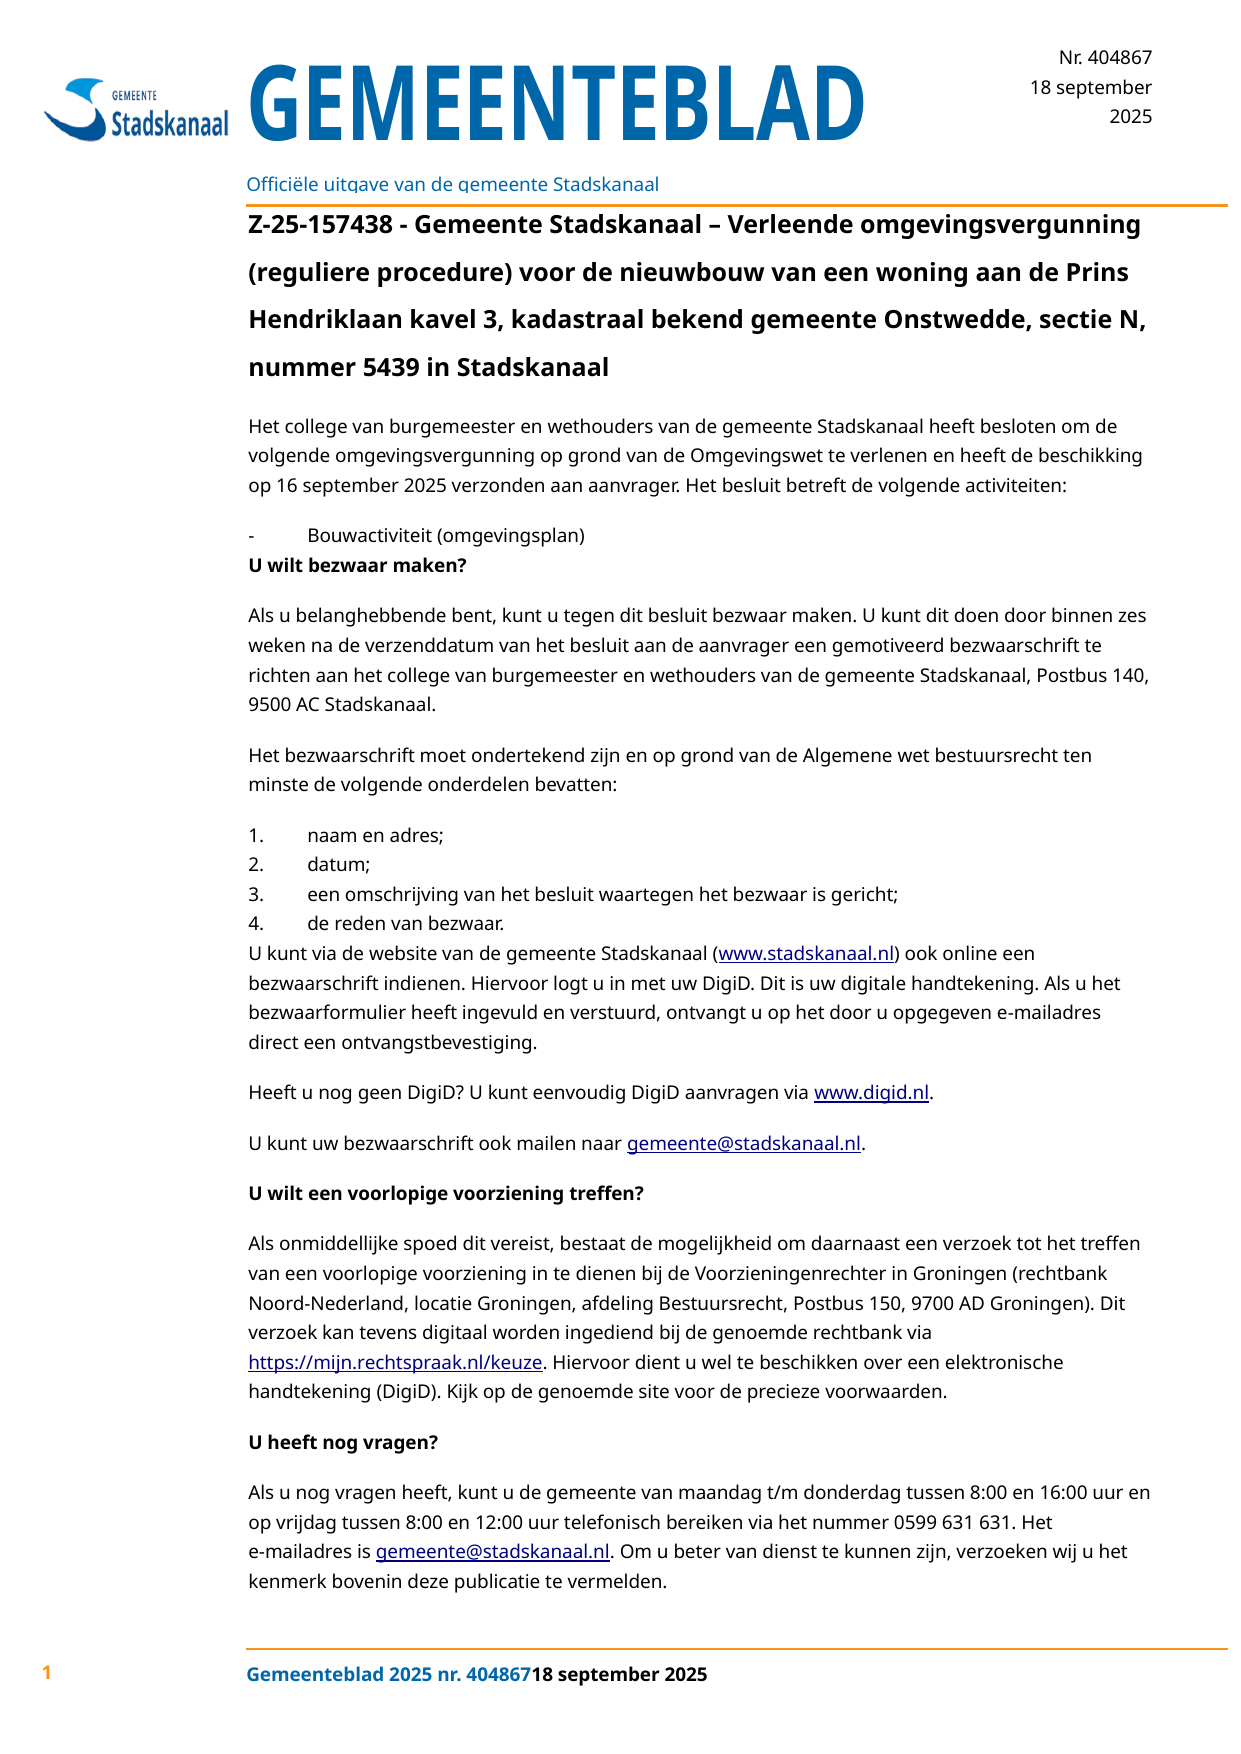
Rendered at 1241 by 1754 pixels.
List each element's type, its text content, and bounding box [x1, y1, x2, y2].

text Als u nog vragen heeft, kunt u de gemeente van maandag t/m donderdag tussen 8:00 en 16:00 uur en op vrijdag tussen 8:00 en 12:00 uur telefonisch bereiken via het nummer 0599 631 631. Het e‑mailadres is gemeente@stadskanaal.nl. Om u beter van dienst te kunnen zijn, verzoeken wij u het kenmerk bovenin deze publicatie te vermelden. [248, 1479, 1152, 1594]
list de reden van bezwaar. [248, 911, 1152, 936]
text U wilt bezwaar maken? [248, 552, 1152, 578]
text U heeft nog vragen? [248, 1429, 1152, 1455]
text Heeft u nog geen DigiD? U kunt eenvoudig DigiD aanvragen via www.digid.nl. [248, 1079, 1152, 1105]
text Het college van burgemeester en wethouders van de gemeente Stadskanaal heeft besloten om de volgende omgevingsvergunning op grond van de Omgevingswet te verlenen en heeft de beschikking op 16 september 2025 verzonden aan aanvrager. Het besluit betreft de volgende activiteiten: [248, 413, 1152, 498]
list naam en adres; [248, 822, 1152, 848]
list een omschrijving van het besluit waartegen het bezwaar is gericht; [248, 881, 1152, 907]
list Bouwactiviteit (omgevingsplan) [248, 523, 1152, 548]
text Z-25-157438 - Gemeente Stadskanaal – Verleende omgevingsvergunning (reguliere procedure) voor de nieuwbouw van een woning aan de Prins Hendriklaan kavel 3, kadastraal bekend gemeente Onstwedde, sectie N, nummer 5439 in Stadskanaal [248, 207, 1152, 384]
text Als onmiddellijke spoed dit vereist, bestaat de mogelijkheid om daarnaast een verzoek tot het treffen van een voorlopige voorziening in te dienen bij de Voorzieningenrechter in Groningen (rechtbank Noord-Nederland, locatie Groningen, afdeling Bestuursrecht, Postbus 150, 9700 AD Groningen). Dit verzoek kan tevens digitaal worden ingediend bij de genoemde rechtbank via https://mijn.rechtspraak.nl/keuze. Hiervoor dient u wel te beschikken over een elektronische handtekening (DigiD). Kijk op de genoemde site voor de precieze voorwaarden. [248, 1231, 1152, 1404]
text Het bezwaarschrift moet ondertekend zijn en op grond van de Algemene wet bestuursrecht ten minste de volgende onderdelen bevatten: [248, 742, 1152, 797]
text U wilt een voorlopige voorziening treffen? [248, 1180, 1152, 1206]
text U kunt uw bezwaarschrift ook mailen naar gemeente@stadskanaal.nl. [248, 1130, 1152, 1156]
text U kunt via de website van de gemeente Stadskanaal (www.stadskanaal.nl) ook online een bezwaarschrift indienen. Hiervoor logt u in met uw DigiD. Dit is uw digitale handtekening. Als u het bezwaarformulier heeft ingevuld en verstuurd, ontvangt u op het door u opgegeven e‑mailadres direct een ontvangstbevestiging. [248, 940, 1152, 1055]
picture [41, 47, 231, 172]
list datum; [248, 851, 1152, 877]
text Als u belanghebbende bent, kunt u tegen dit besluit bezwaar maken. U kunt dit doen door binnen zes weken na de verzenddatum van het besluit aan de aanvrager een gemotiveerd bezwaarschrift te richten aan het college van burgemeester en wethouders van de gemeente Stadskanaal, Postbus 140, 9500 AC Stadskanaal. [248, 603, 1152, 717]
